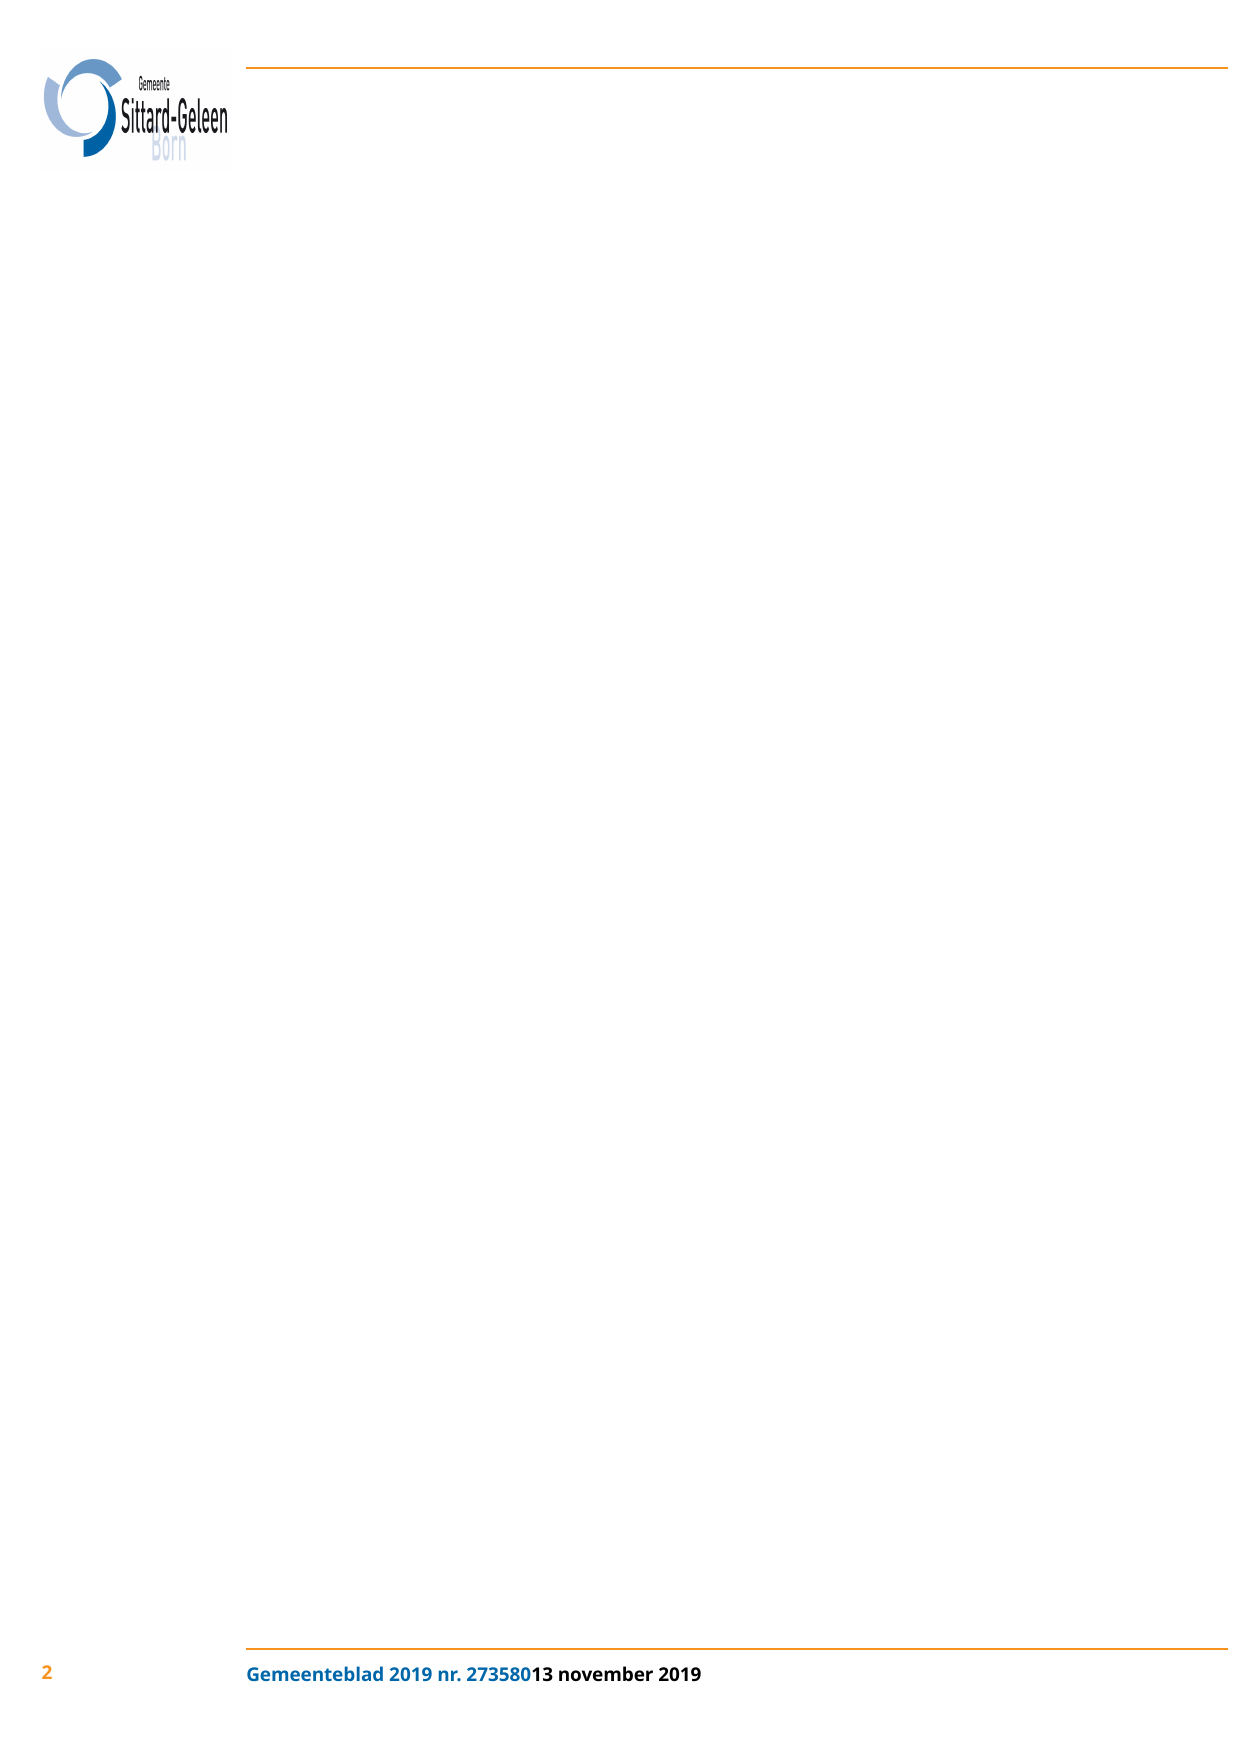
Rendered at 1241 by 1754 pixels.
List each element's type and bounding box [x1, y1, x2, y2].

picture [41, 47, 231, 172]
